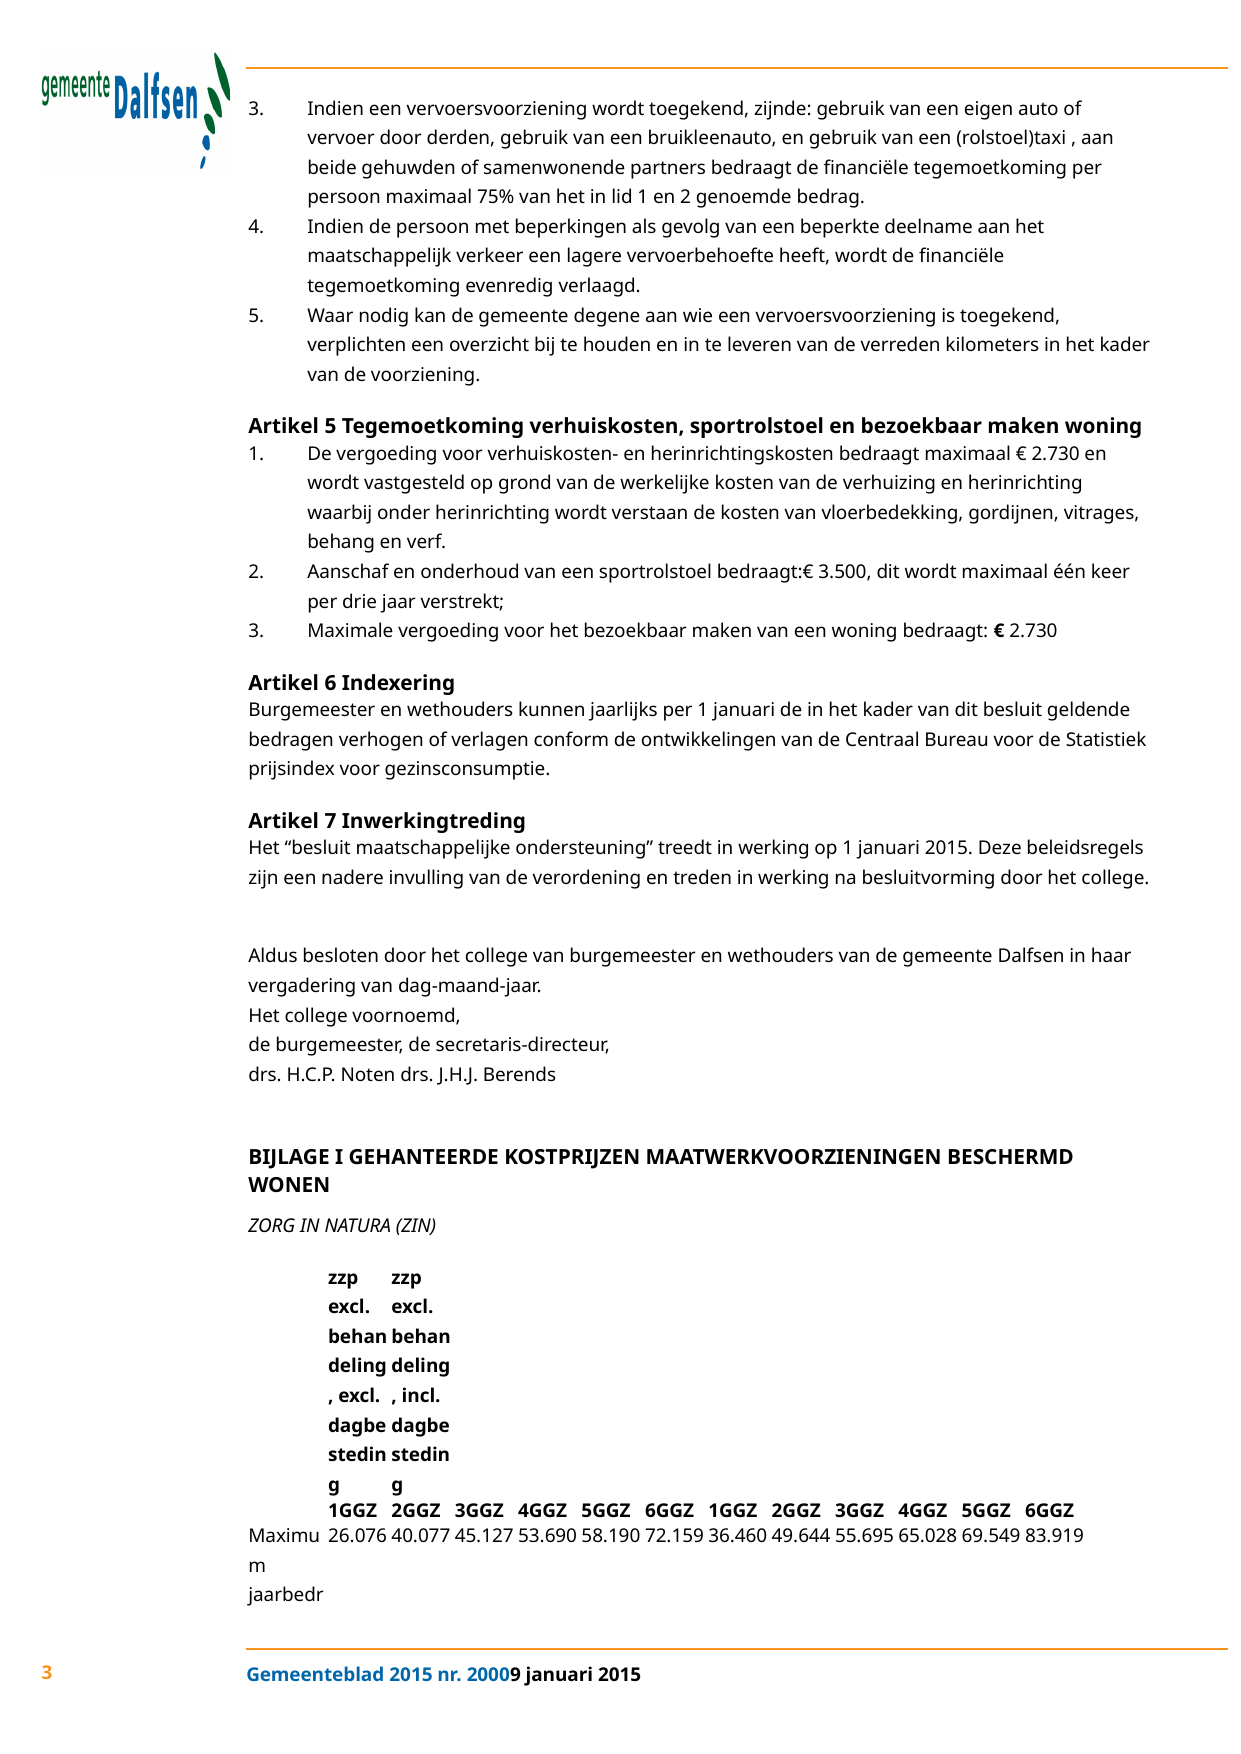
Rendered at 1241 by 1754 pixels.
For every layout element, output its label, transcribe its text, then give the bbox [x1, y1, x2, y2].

table_cell 65.028 [898, 1523, 961, 1607]
list Aanschaf en onderhoud van een sportrolstoel bedraagt:€ 3.500, dit wordt maximaal één keer per drie jaar verstrekt; [248, 558, 1152, 613]
table_header [248, 1264, 328, 1497]
text ZORG IN NATURA (ZIN) [248, 1212, 1152, 1238]
table_header zzp excl. behandeling, incl. dagbesteding [391, 1264, 454, 1497]
table_cell 55.695 [835, 1523, 898, 1607]
table_cell [1088, 1497, 1152, 1522]
text Het “besluit maatschappelijke ondersteuning” treedt in werking op 1 januari 2015. Deze beleidsregels zijn een nadere invulling van de verordening en treden in werking na besluitvorming door het college. [248, 834, 1152, 889]
table_cell 6GGZ [1025, 1497, 1088, 1522]
table_cell [248, 1497, 328, 1522]
table_cell 4GGZ [518, 1497, 581, 1522]
table_cell 5GGZ [581, 1497, 645, 1522]
text Het college voornoemd, [248, 1002, 1152, 1028]
table_cell 72.159 [645, 1523, 708, 1607]
text drs. H.C.P. Noten drs. J.H.J. Berends [248, 1061, 1152, 1087]
text Burgemeester en wethouders kunnen jaarlijks per 1 januari de in het kader van dit besluit geldende bedragen verhogen of verlagen conform de ontwikkelingen van de Centraal Bureau voor de Statistiek prijsindex voor gezinsconsumptie. [248, 696, 1152, 781]
table_cell 40.077 [391, 1523, 454, 1607]
text Artikel 5 Tegemoetkoming verhuiskosten, sportrolstoel en bezoekbaar maken woning [248, 411, 1152, 440]
text Aldus besloten door het college van burgemeester en wethouders van de gemeente Dalfsen in haar vergadering van dag-maand-jaar. [248, 943, 1152, 998]
text Artikel 7 Inwerkingtreding [248, 806, 1152, 834]
table_cell 83.919 [1025, 1523, 1088, 1607]
table_cell 2GGZ [391, 1497, 454, 1522]
text Artikel 6 Indexering [248, 668, 1152, 696]
table_cell 69.549 [961, 1523, 1025, 1607]
list De vergoeding voor verhuiskosten- en herinrichtingskosten bedraagt maximaal € 2.730 en wordt vastgesteld op grond van de werkelijke kosten van de verhuizing en herinrichting waarbij onder herinrichting wordt verstaan de kosten van vloerbedekking, gordijnen, vitrages, behang en verf. [248, 440, 1152, 554]
list Indien een vervoersvoorziening wordt toegekend, zijnde: gebruik van een eigen auto of vervoer door derden, gebruik van een bruikleenauto, en gebruik van een (rolstoel)taxi , aan beide gehuwden of samenwonende partners bedraagt de financiële tegemoetkoming per persoon maximaal 75% van het in lid 1 en 2 genoemde bedrag. [248, 95, 1152, 209]
table_cell 49.644 [771, 1523, 835, 1607]
list Maximale vergoeding voor het bezoekbaar maken van een woning bedraagt: € 2.730 [248, 617, 1152, 643]
table_cell 1GGZ [708, 1497, 771, 1522]
text BIJLAGE I GEHANTEERDE KOSTPRIJZEN MAATWERKVOORZIENINGEN BESCHERMD WONEN [248, 1142, 1152, 1199]
table_cell 1GGZ [328, 1497, 391, 1522]
table_cell 2GGZ [771, 1497, 835, 1522]
table_cell 5GGZ [961, 1497, 1025, 1522]
table_cell [1088, 1523, 1152, 1607]
picture [41, 47, 231, 172]
table_cell 45.127 [455, 1523, 518, 1607]
table_cell 6GGZ [645, 1497, 708, 1522]
table_cell 4GGZ [898, 1497, 961, 1522]
list Indien de persoon met beperkingen als gevolg van een beperkte deelname aan het maatschappelijk verkeer een lagere vervoerbehoefte heeft, wordt de financiële tegemoetkoming evenredig verlaagd. [248, 213, 1152, 298]
table_cell 3GGZ [835, 1497, 898, 1522]
text de burgemeester, de secretaris-directeur, [248, 1031, 1152, 1057]
table_cell 53.690 [518, 1523, 581, 1607]
table_header zzp excl. behandeling, excl. dagbesteding [328, 1264, 391, 1497]
table_cell 36.460 [708, 1523, 771, 1607]
table_cell 26.076 [328, 1523, 391, 1607]
table_cell 3GGZ [455, 1497, 518, 1522]
list Waar nodig kan de gemeente degene aan wie een vervoersvoorziening is toegekend, verplichten een overzicht bij te houden en in te leveren van de verreden kilometers in het kader van de voorziening. [248, 302, 1152, 387]
table_cell Maximum jaarbedr [248, 1523, 328, 1607]
table_cell 58.190 [581, 1523, 645, 1607]
